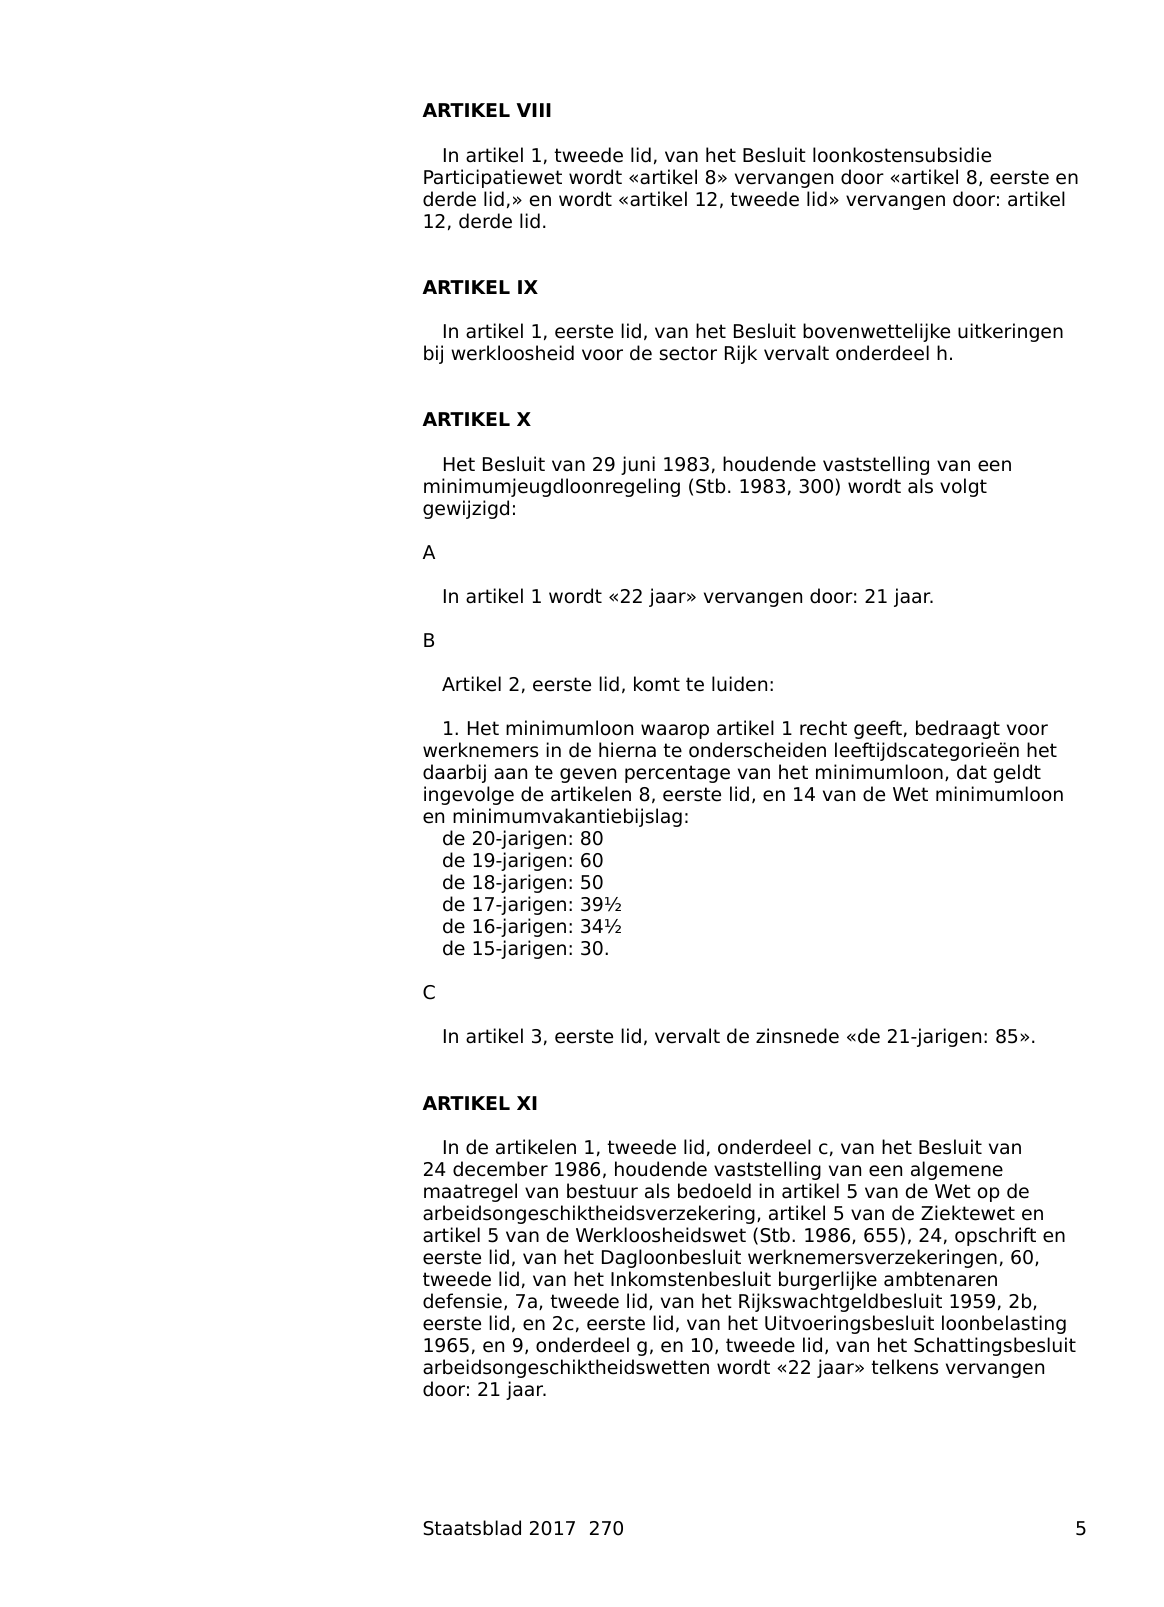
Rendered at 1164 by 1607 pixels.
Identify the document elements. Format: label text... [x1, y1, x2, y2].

text B [422, 630, 1087, 652]
text de 15-jarigen: 30. [422, 938, 1087, 960]
text In artikel 1, tweede lid, van het Besluit loonkostensubsidie Participatiewet wordt «artikel 8» vervangen door «artikel 8, eerste en derde lid,» en wordt «artikel 12, tweede lid» vervangen door: artikel 12, derde lid. [422, 144, 1087, 232]
text In artikel 1 wordt «22 jaar» vervangen door: 21 jaar. [422, 586, 1087, 608]
text C [422, 982, 1087, 1004]
subtitle ARTIKEL VIII [422, 100, 1087, 122]
text Het Besluit van 29 juni 1983, houdende vaststelling van een minimumjeugdloonregeling (Stb. 1983, 300) wordt als volgt gewijzigd: [422, 453, 1087, 519]
subtitle ARTIKEL X [422, 409, 1087, 431]
text 1. Het minimumloon waarop artikel 1 recht geeft, bedraagt voor werknemers in de hierna te onderscheiden leeftijdscategorieën het daarbij aan te geven percentage van het minimumloon, dat geldt ingevolge de artikelen 8, eerste lid, en 14 van de Wet minimumloon en minimumvakantiebijslag: [422, 718, 1087, 828]
subtitle ARTIKEL IX [422, 277, 1087, 299]
text de 19-jarigen: 60 [422, 850, 1087, 872]
text A [422, 542, 1087, 564]
text In artikel 3, eerste lid, vervalt de zinsnede «de 21-jarigen: 85». [422, 1026, 1087, 1048]
text de 18-jarigen: 50 [422, 872, 1087, 894]
text Artikel 2, eerste lid, komt te luiden: [422, 674, 1087, 696]
text In artikel 1, eerste lid, van het Besluit bovenwettelijke uitkeringen bij werkloosheid voor de sector Rijk vervalt onderdeel h. [422, 321, 1087, 365]
text de 17-jarigen: 39½ [422, 894, 1087, 916]
text de 16-jarigen: 34½ [422, 916, 1087, 938]
text de 20-jarigen: 80 [422, 828, 1087, 850]
subtitle ARTIKEL XI [422, 1093, 1087, 1115]
text In de artikelen 1, tweede lid, onderdeel c, van het Besluit van 24 december 1986, houdende vaststelling van een algemene maatregel van bestuur als bedoeld in artikel 5 van de Wet op de arbeidsongeschiktheidsverzekering, artikel 5 van de Ziektewet en artikel 5 van de Werkloosheidswet (Stb. 1986, 655), 24, opschrift en eerste lid, van het Dagloonbesluit werknemersverzekeringen, 60, tweede lid, van het Inkomstenbesluit burgerlijke ambtenaren defensie, 7a, tweede lid, van het Rijkswachtgeldbesluit 1959, 2b, eerste lid, en 2c, eerste lid, van het Uitvoeringsbesluit loonbelasting 1965, en 9, onderdeel g, en 10, tweede lid, van het Schattingsbesluit arbeidsongeschiktheidswetten wordt «22 jaar» telkens vervangen door: 21 jaar. [422, 1137, 1087, 1401]
